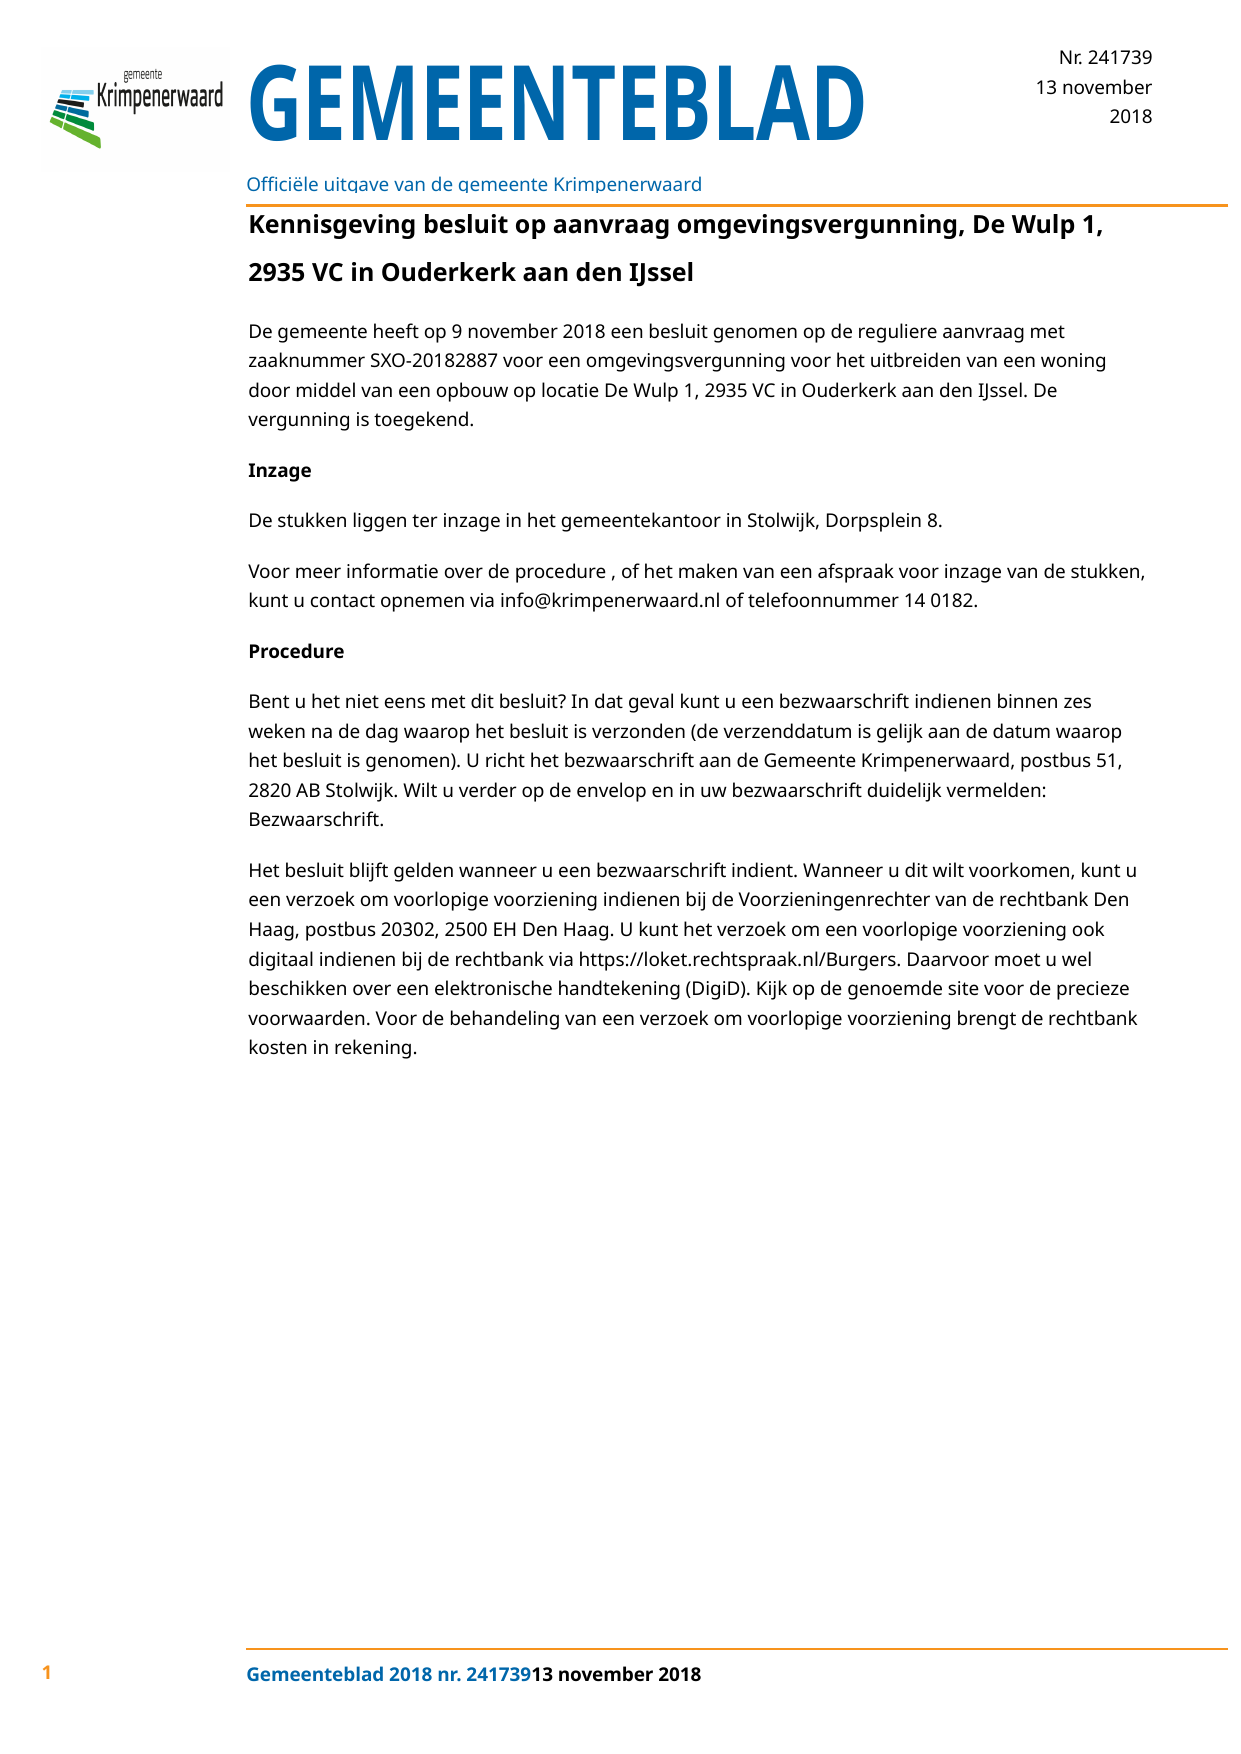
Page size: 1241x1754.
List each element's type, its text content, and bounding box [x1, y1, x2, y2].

text Voor meer informatie over de procedure , of het maken van een afspraak voor inzage van de stukken, kunt u contact opnemen via info@krimpenerwaard.nl of telefoonnummer 14 0182. [248, 558, 1152, 613]
picture [41, 47, 231, 172]
text Het besluit blijft gelden wanneer u een bezwaarschrift indient. Wanneer u dit wilt voorkomen, kunt u een verzoek om voorlopige voorziening indienen bij de Voorzieningenrechter van de rechtbank Den Haag, postbus 20302, 2500 EH Den Haag. U kunt het verzoek om een voorlopige voorziening ook digitaal indienen bij de rechtbank via https://loket.rechtspraak.nl/Burgers. Daarvoor moet u wel beschikken over een elektronische handtekening (DigiD). Kijk op de genoemde site voor de precieze voorwaarden. Voor de behandeling van een verzoek om voorlopige voorziening brengt de rechtbank kosten in rekening. [248, 857, 1152, 1060]
text Kennisgeving besluit op aanvraag omgevingsvergunning, De Wulp 1, 2935 VC in Ouderkerk aan den IJssel [248, 207, 1152, 288]
text De gemeente heeft op 9 november 2018 een besluit genomen op de reguliere aanvraag met zaaknummer SXO-20182887 voor een omgevingsvergunning voor het uitbreiden van een woning door middel van een opbouw op locatie De Wulp 1, 2935 VC in Ouderkerk aan den IJssel. De vergunning is toegekend. [248, 318, 1152, 432]
text Inzage [248, 457, 1152, 483]
text De stukken liggen ter inzage in het gemeentekantoor in Stolwijk, Dorpsplein 8. [248, 507, 1152, 533]
text Bent u het niet eens met dit besluit? In dat geval kunt u een bezwaarschrift indienen binnen zes weken na de dag waarop het besluit is verzonden (de verzenddatum is gelijk aan de datum waarop het besluit is genomen). U richt het bezwaarschrift aan de Gemeente Krimpenerwaard, postbus 51, 2820 AB Stolwijk. Wilt u verder op de envelop en in uw bezwaarschrift duidelijk vermelden: Bezwaarschrift. [248, 688, 1152, 832]
text Procedure [248, 638, 1152, 664]
